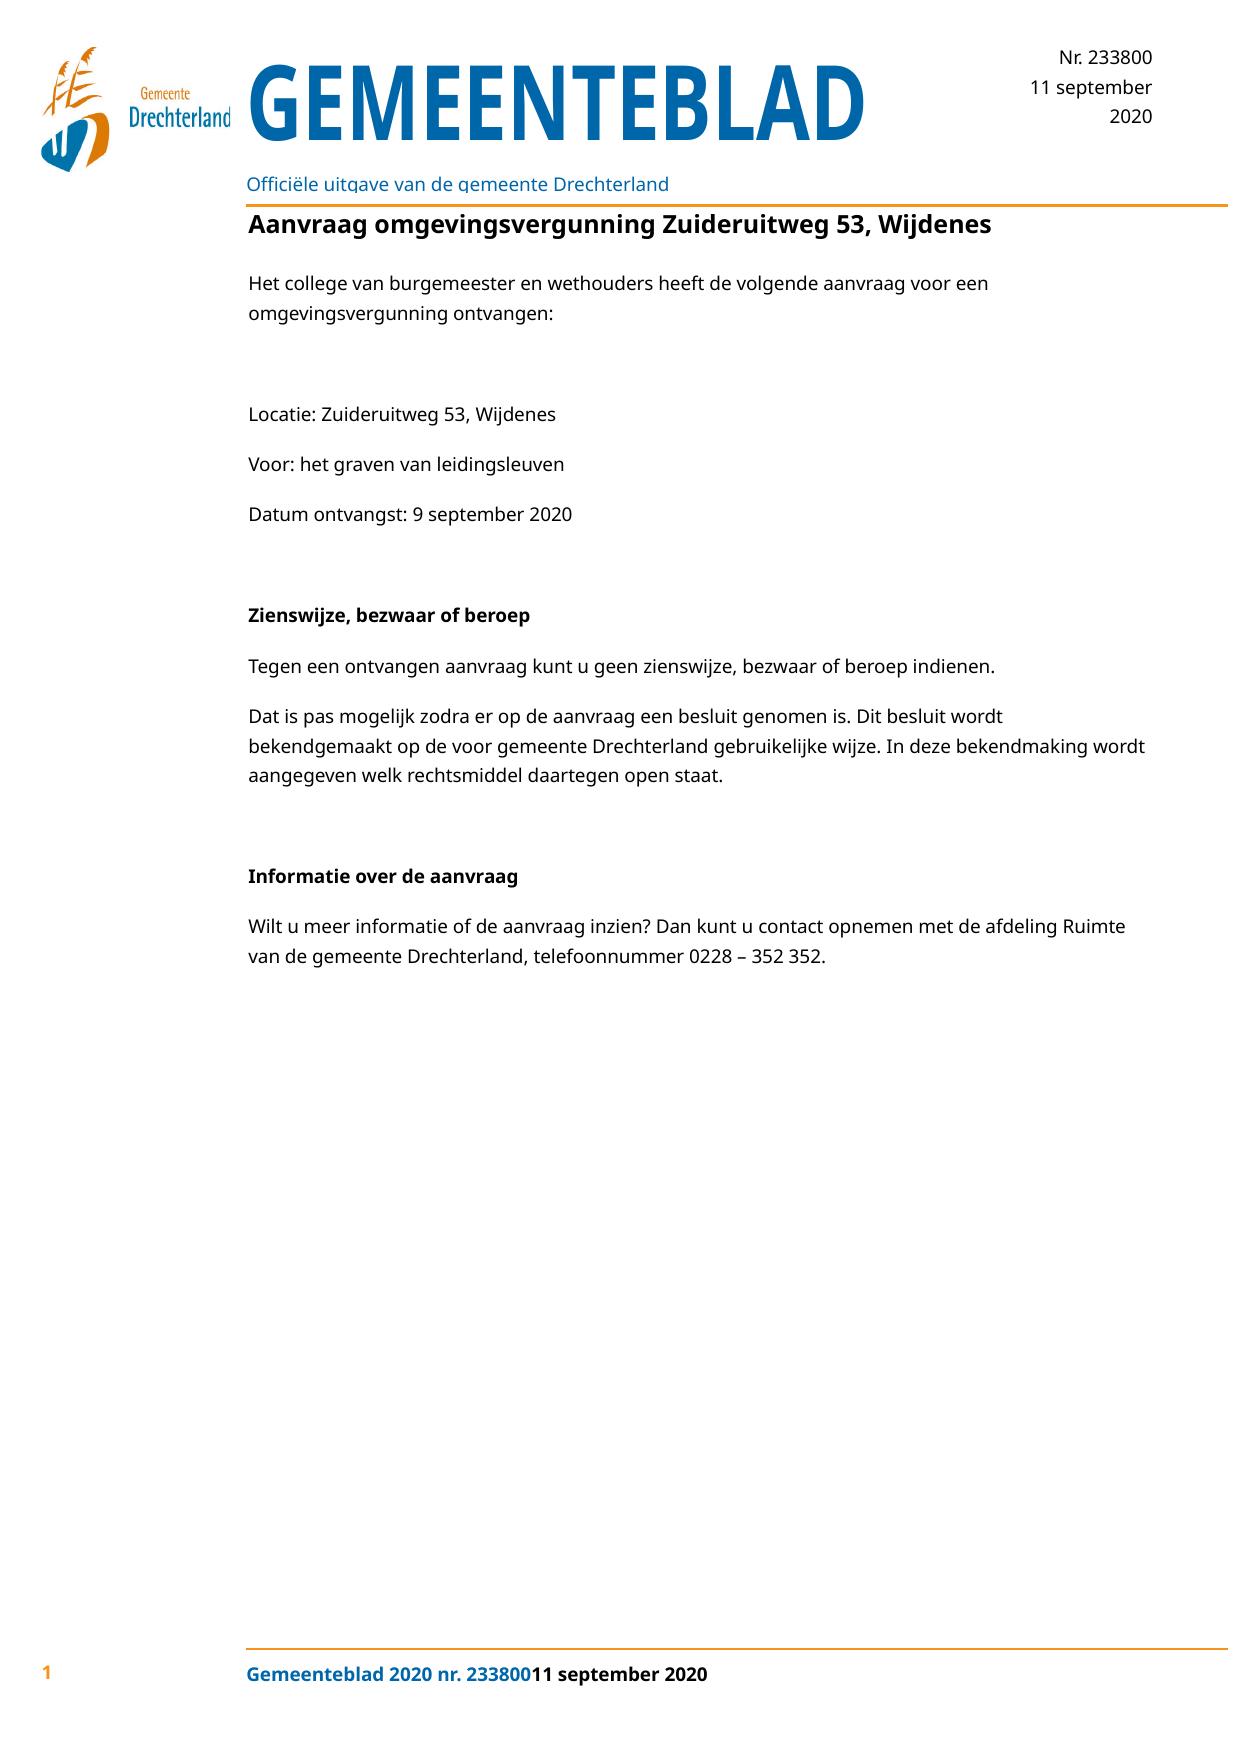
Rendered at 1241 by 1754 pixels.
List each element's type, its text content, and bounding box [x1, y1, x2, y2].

picture [41, 47, 231, 172]
text Dat is pas mogelijk zodra er op de aanvraag een besluit genomen is. Dit besluit wordt bekendgemaakt op de voor gemeente Drechterland gebruikelijke wijze. In deze bekendmaking wordt aangegeven welk rechtsmiddel daartegen open staat. [248, 703, 1152, 788]
text Aanvraag omgevingsvergunning Zuideruitweg 53, Wijdenes [248, 207, 1152, 241]
picture [41, 158, 64, 172]
text Het college van burgemeester en wethouders heeft de volgende aanvraag voor een omgevingsvergunning ontvangen: [248, 270, 1152, 326]
picture [226, 115, 231, 124]
text Zienswijze, bezwaar of beroep [248, 602, 1152, 628]
text Informatie over de aanvraag [248, 863, 1152, 889]
text Locatie: Zuideruitweg 53, Wijdenes [248, 401, 1152, 426]
text Datum ontvangst: 9 september 2020 [248, 502, 1152, 527]
text Voor: het graven van leidingsleuven [248, 451, 1152, 477]
text Tegen een ontvangen aanvraag kunt u geen zienswijze, bezwaar of beroep indienen. [248, 653, 1152, 678]
text Wilt u meer informatie of de aanvraag inzien? Dan kunt u contact opnemen met de afdeling Ruimte van de gemeente Drechterland, telefoonnummer 0228 – 352 352. [248, 914, 1152, 969]
